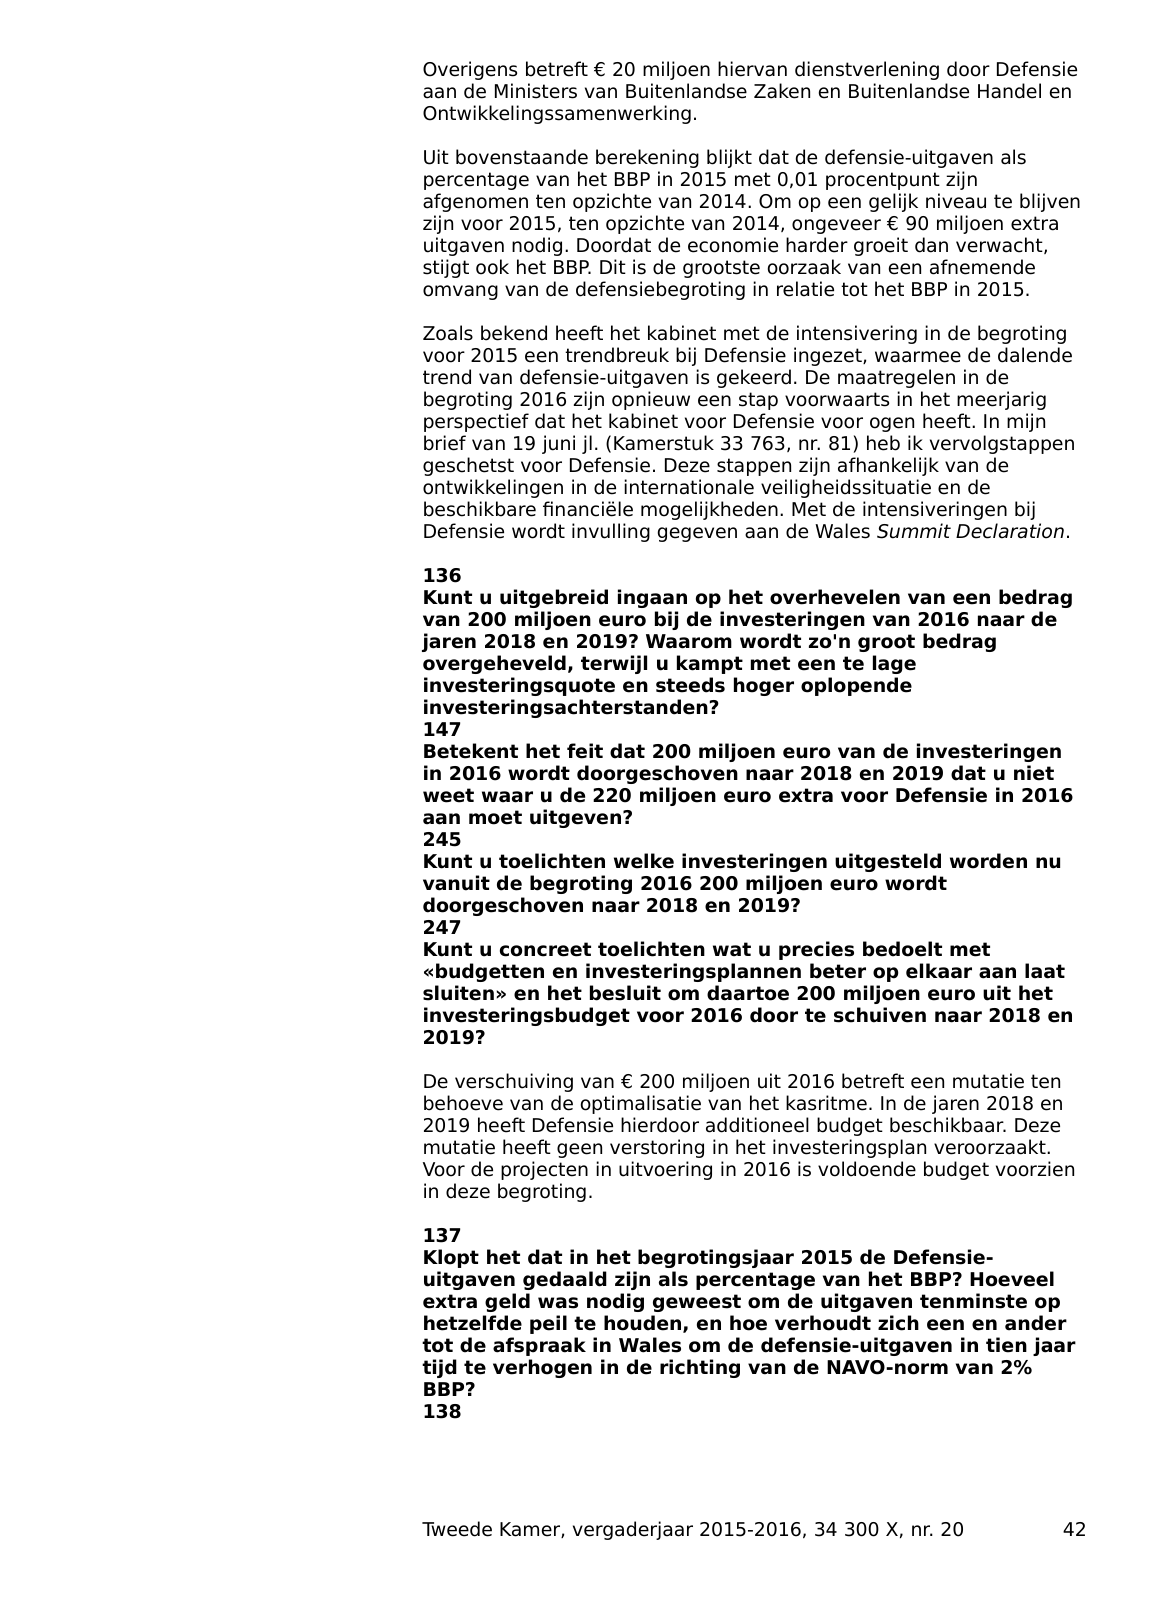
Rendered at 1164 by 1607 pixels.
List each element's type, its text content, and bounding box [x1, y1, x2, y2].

text Kunt u toelichten welke investeringen uitgesteld worden nu vanuit de begroting 2016 200 miljoen euro wordt doorgeschoven naar 2018 en 2019? [422, 851, 1087, 917]
text Klopt het dat in het begrotingsjaar 2015 de Defensie-uitgaven gedaald zijn als percentage van het BBP? Hoeveel extra geld was nodig geweest om de uitgaven tenminste op hetzelfde peil te houden, en hoe verhoudt zich een en ander tot de afspraak in Wales om de defensie-uitgaven in tien jaar tijd te verhogen in de richting van de NAVO-norm van 2% BBP? [422, 1247, 1087, 1401]
text Zoals bekend heeft het kabinet met de intensivering in de begroting voor 2015 een trendbreuk bij Defensie ingezet, waarmee de dalende trend van defensie-uitgaven is gekeerd. De maatregelen in de begroting 2016 zijn opnieuw een stap voorwaarts in het meerjarig perspectief dat het kabinet voor Defensie voor ogen heeft. In mijn brief van 19 juni jl. (Kamerstuk 33 763, nr. 81) heb ik vervolgstappen geschetst voor Defensie. Deze stappen zijn afhankelijk van de ontwikkelingen in de internationale veiligheidssituatie en de beschikbare financiële mogelijkheden. Met de intensiveringen bij Defensie wordt invulling gegeven aan de Wales Summit Declaration. [422, 323, 1087, 543]
text Overigens betreft € 20 miljoen hiervan dienstverlening door Defensie aan de Ministers van Buitenlandse Zaken en Buitenlandse Handel en Ontwikkelingssamenwerking. [422, 59, 1087, 125]
text 147 [422, 719, 1087, 741]
text 136 [422, 565, 1087, 587]
text 137 [422, 1225, 1087, 1247]
text 245 [422, 829, 1087, 851]
text Betekent het feit dat 200 miljoen euro van de investeringen in 2016 wordt doorgeschoven naar 2018 en 2019 dat u niet weet waar u de 220 miljoen euro extra voor Defensie in 2016 aan moet uitgeven? [422, 741, 1087, 829]
text Uit bovenstaande berekening blijkt dat de defensie-uitgaven als percentage van het BBP in 2015 met 0,01 procentpunt zijn afgenomen ten opzichte van 2014. Om op een gelijk niveau te blijven zijn voor 2015, ten opzichte van 2014, ongeveer € 90 miljoen extra uitgaven nodig. Doordat de economie harder groeit dan verwacht, stijgt ook het BBP. Dit is de grootste oorzaak van een afnemende omvang van de defensiebegroting in relatie tot het BBP in 2015. [422, 147, 1087, 301]
text De verschuiving van € 200 miljoen uit 2016 betreft een mutatie ten behoeve van de optimalisatie van het kasritme. In de jaren 2018 en 2019 heeft Defensie hierdoor additioneel budget beschikbaar. Deze mutatie heeft geen verstoring in het investeringsplan veroorzaakt. Voor de projecten in uitvoering in 2016 is voldoende budget voorzien in deze begroting. [422, 1071, 1087, 1203]
text Kunt u uitgebreid ingaan op het overhevelen van een bedrag van 200 miljoen euro bij de investeringen van 2016 naar de jaren 2018 en 2019? Waarom wordt zo'n groot bedrag overgeheveld, terwijl u kampt met een te lage investeringsquote en steeds hoger oplopende investeringsachterstanden? [422, 587, 1087, 719]
text 138 [422, 1401, 1087, 1423]
text 247 [422, 917, 1087, 939]
text Kunt u concreet toelichten wat u precies bedoelt met «budgetten en investeringsplannen beter op elkaar aan laat sluiten» en het besluit om daartoe 200 miljoen euro uit het investeringsbudget voor 2016 door te schuiven naar 2018 en 2019? [422, 939, 1087, 1049]
